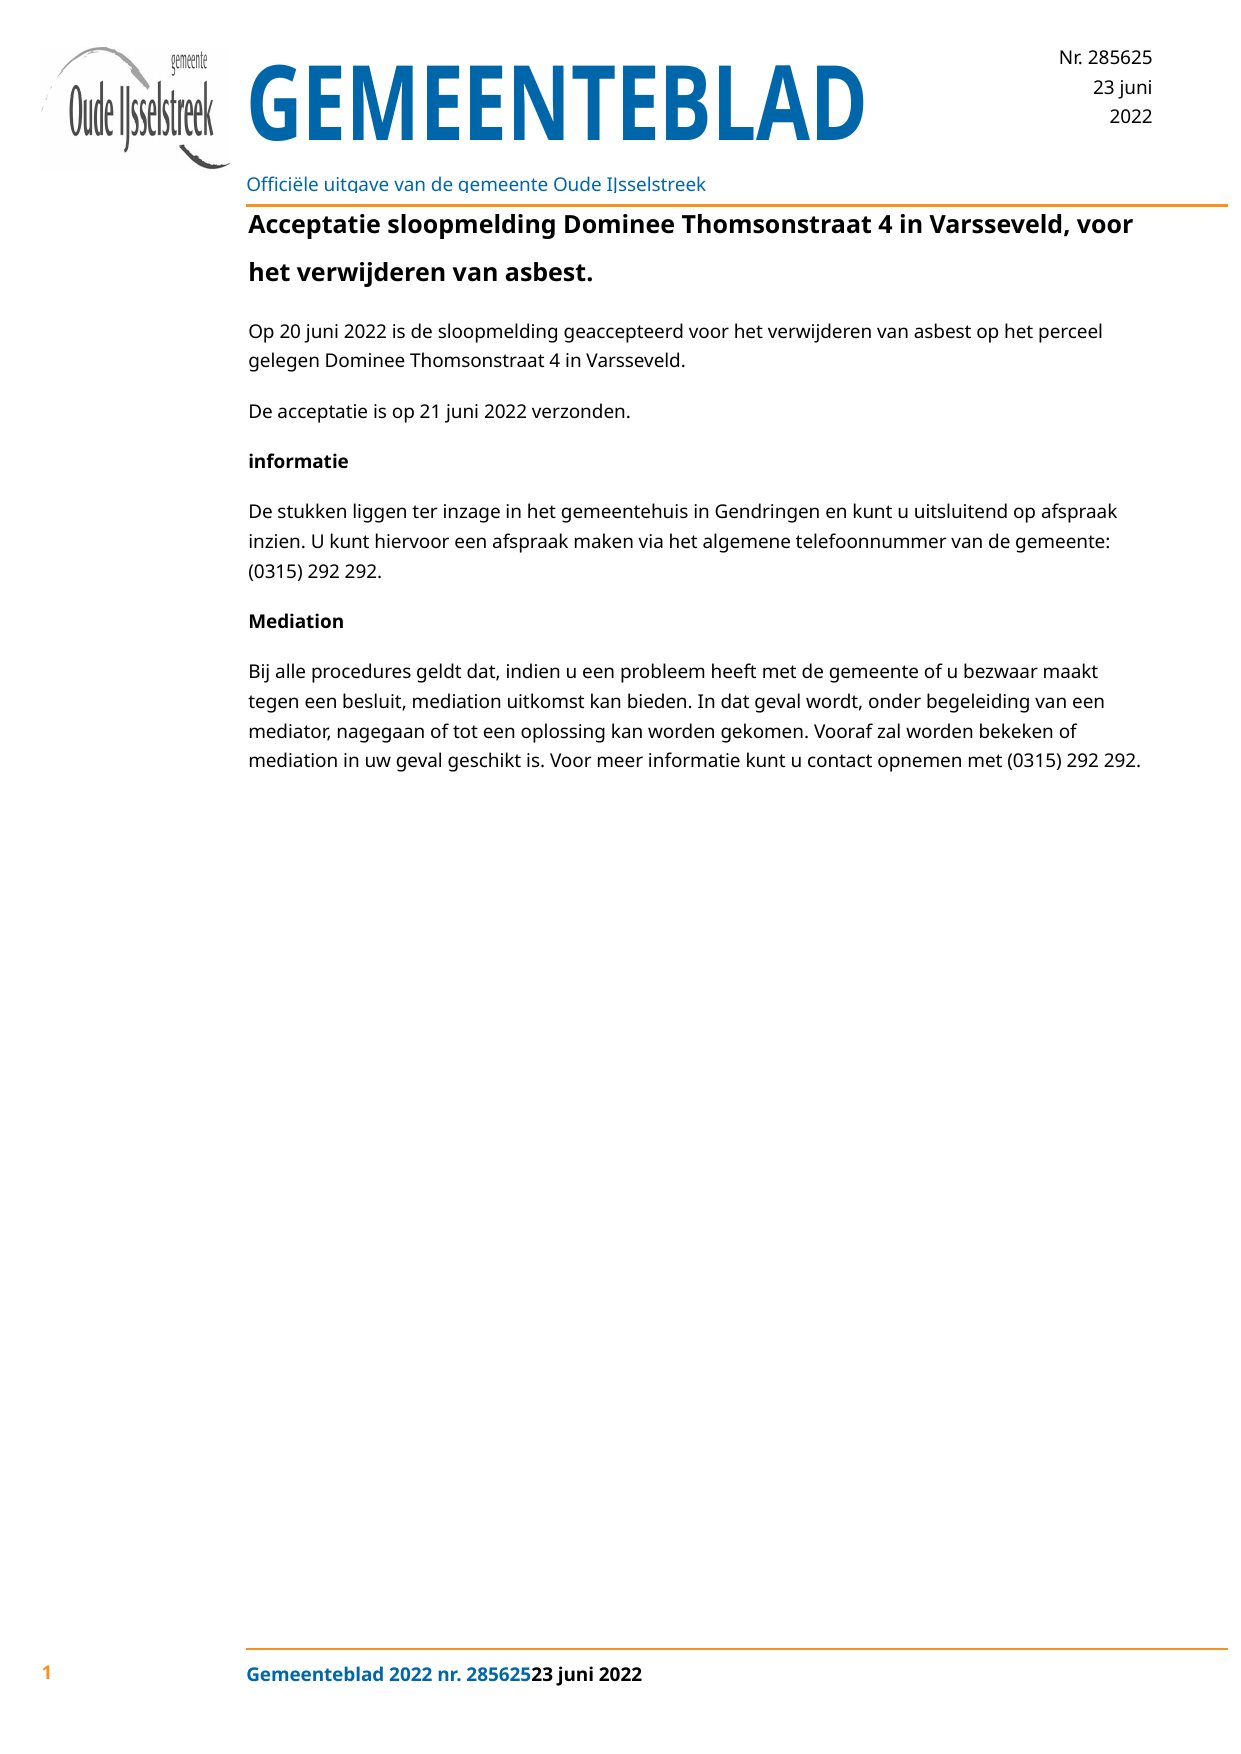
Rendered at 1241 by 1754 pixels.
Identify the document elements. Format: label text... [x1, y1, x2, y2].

text De acceptatie is op 21 juni 2022 verzonden. [248, 398, 1152, 424]
picture [41, 47, 231, 172]
text Bij alle procedures geldt dat, indien u een probleem heeft met de gemeente of u bezwaar maakt tegen een besluit, mediation uitkomst kan bieden. In dat geval wordt, onder begeleiding van een mediator, nagegaan of tot een oplossing kan worden gekomen. Vooraf zal worden bekeken of mediation in uw geval geschikt is. Voor meer informatie kunt u contact opnemen met (0315) 292 292. [248, 659, 1152, 773]
text informatie [248, 448, 1152, 474]
text De stukken liggen ter inzage in het gemeentehuis in Gendringen en kunt u uitsluitend op afspraak inzien. U kunt hiervoor een afspraak maken via het algemene telefoonnummer van de gemeente: (0315) 292 292. [248, 499, 1152, 584]
text Op 20 juni 2022 is de sloopmelding geaccepteerd voor het verwijderen van asbest op het perceel gelegen Dominee Thomsonstraat 4 in Varsseveld. [248, 318, 1152, 373]
text Mediation [248, 608, 1152, 634]
text Acceptatie sloopmelding Dominee Thomsonstraat 4 in Varsseveld, voor het verwijderen van asbest. [248, 207, 1152, 288]
